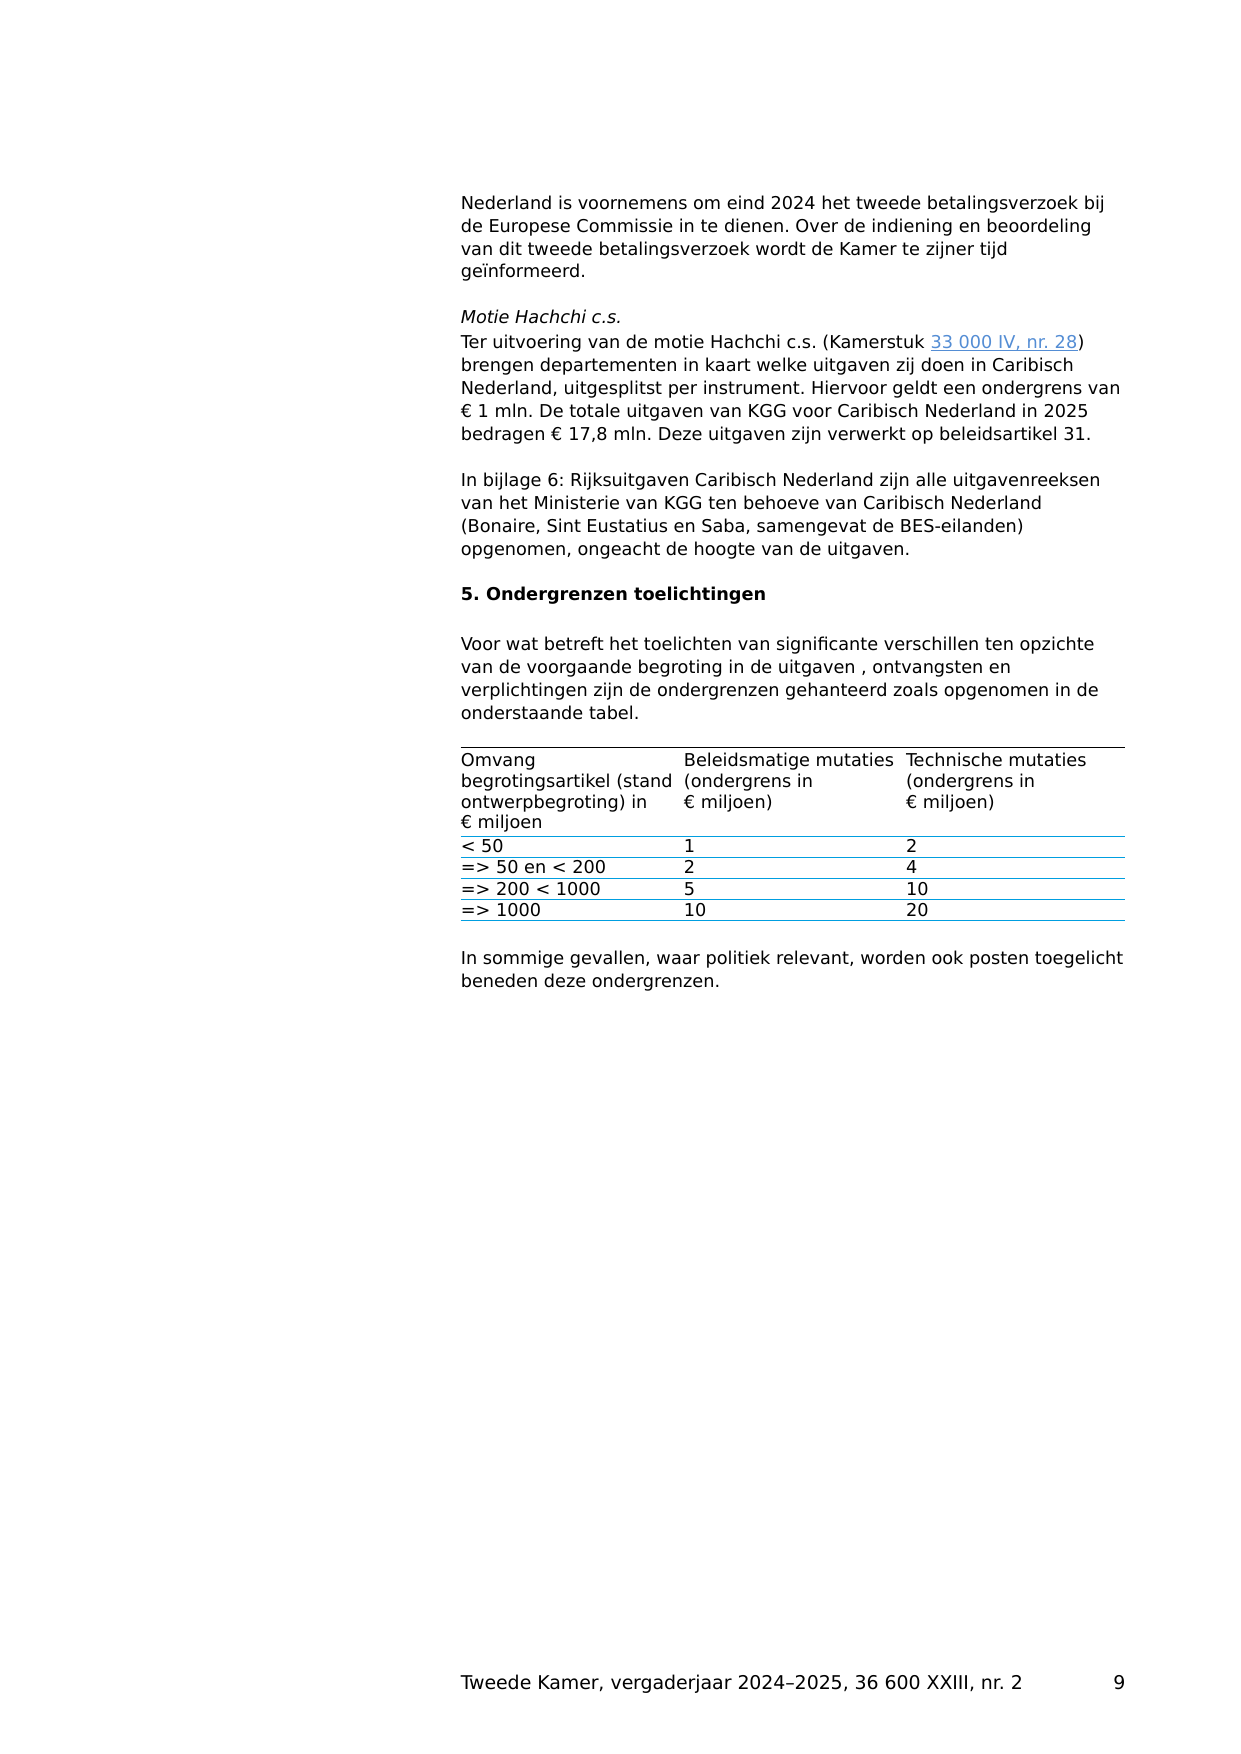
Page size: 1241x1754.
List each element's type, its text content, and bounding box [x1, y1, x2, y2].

table_cell 1 [681, 837, 903, 857]
table_cell 20 [903, 900, 1125, 920]
text Ter uitvoering van de motie Hachchi c.s. (Kamerstuk 33 000 IV, nr. 28) brengen departementen in kaart welke uitgaven zij doen in Caribisch Nederland, uitgesplitst per instrument. Hiervoor geldt een ondergrens van € 1 mln. De totale uitgaven van KGG voor Caribisch Nederland in 2025 bedragen € 17,8 mln. Deze uitgaven zijn verwerkt op beleidsartikel 31. [461, 330, 1125, 445]
table_cell => 1000 [461, 900, 681, 920]
text Voor wat betreft het toelichten van significante verschillen ten opzichte van de voorgaande begroting in de uitgaven , ontvangsten en verplichtingen zijn de ondergrenzen gehanteerd zoals opgenomen in de onderstaande tabel. [461, 632, 1125, 724]
table_cell => 50 en < 200 [461, 858, 681, 878]
table_cell 2 [681, 858, 903, 878]
text Nederland is voornemens om eind 2024 het tweede betalingsverzoek bij de Europese Commissie in te dienen. Over de indiening en beoordeling van dit tweede betalingsverzoek wordt de Kamer te zijner tijd geïnformeerd. [461, 191, 1125, 282]
text Motie Hachchi c.s. [461, 305, 1125, 328]
table_header Omvang begrotingsartikel (stand ontwerpbegroting) in € miljoen [461, 748, 681, 836]
text In sommige gevallen, waar politiek relevant, worden ook posten toegelicht beneden deze ondergrenzen. [461, 946, 1125, 992]
table_cell 2 [903, 837, 1125, 857]
table_header Technische mutaties (ondergrens in € miljoen) [903, 748, 1125, 836]
table_cell 5 [681, 879, 903, 899]
text In bijlage 6: Rijksuitgaven Caribisch Nederland zijn alle uitgavenreeksen van het Ministerie van KGG ten behoeve van Caribisch Nederland (Bonaire, Sint Eustatius en Saba, samengevat de BES-eilanden) opgenomen, ongeacht de hoogte van de uitgaven. [461, 468, 1125, 559]
table_cell < 50 [461, 837, 681, 857]
text 5. Ondergrenzen toelichtingen [461, 582, 1125, 605]
table_cell => 200 < 1000 [461, 879, 681, 899]
table_cell 10 [681, 900, 903, 920]
table_cell 4 [903, 858, 1125, 878]
table_cell 10 [903, 879, 1125, 899]
table_header Beleidsmatige mutaties (ondergrens in € miljoen) [681, 748, 903, 836]
